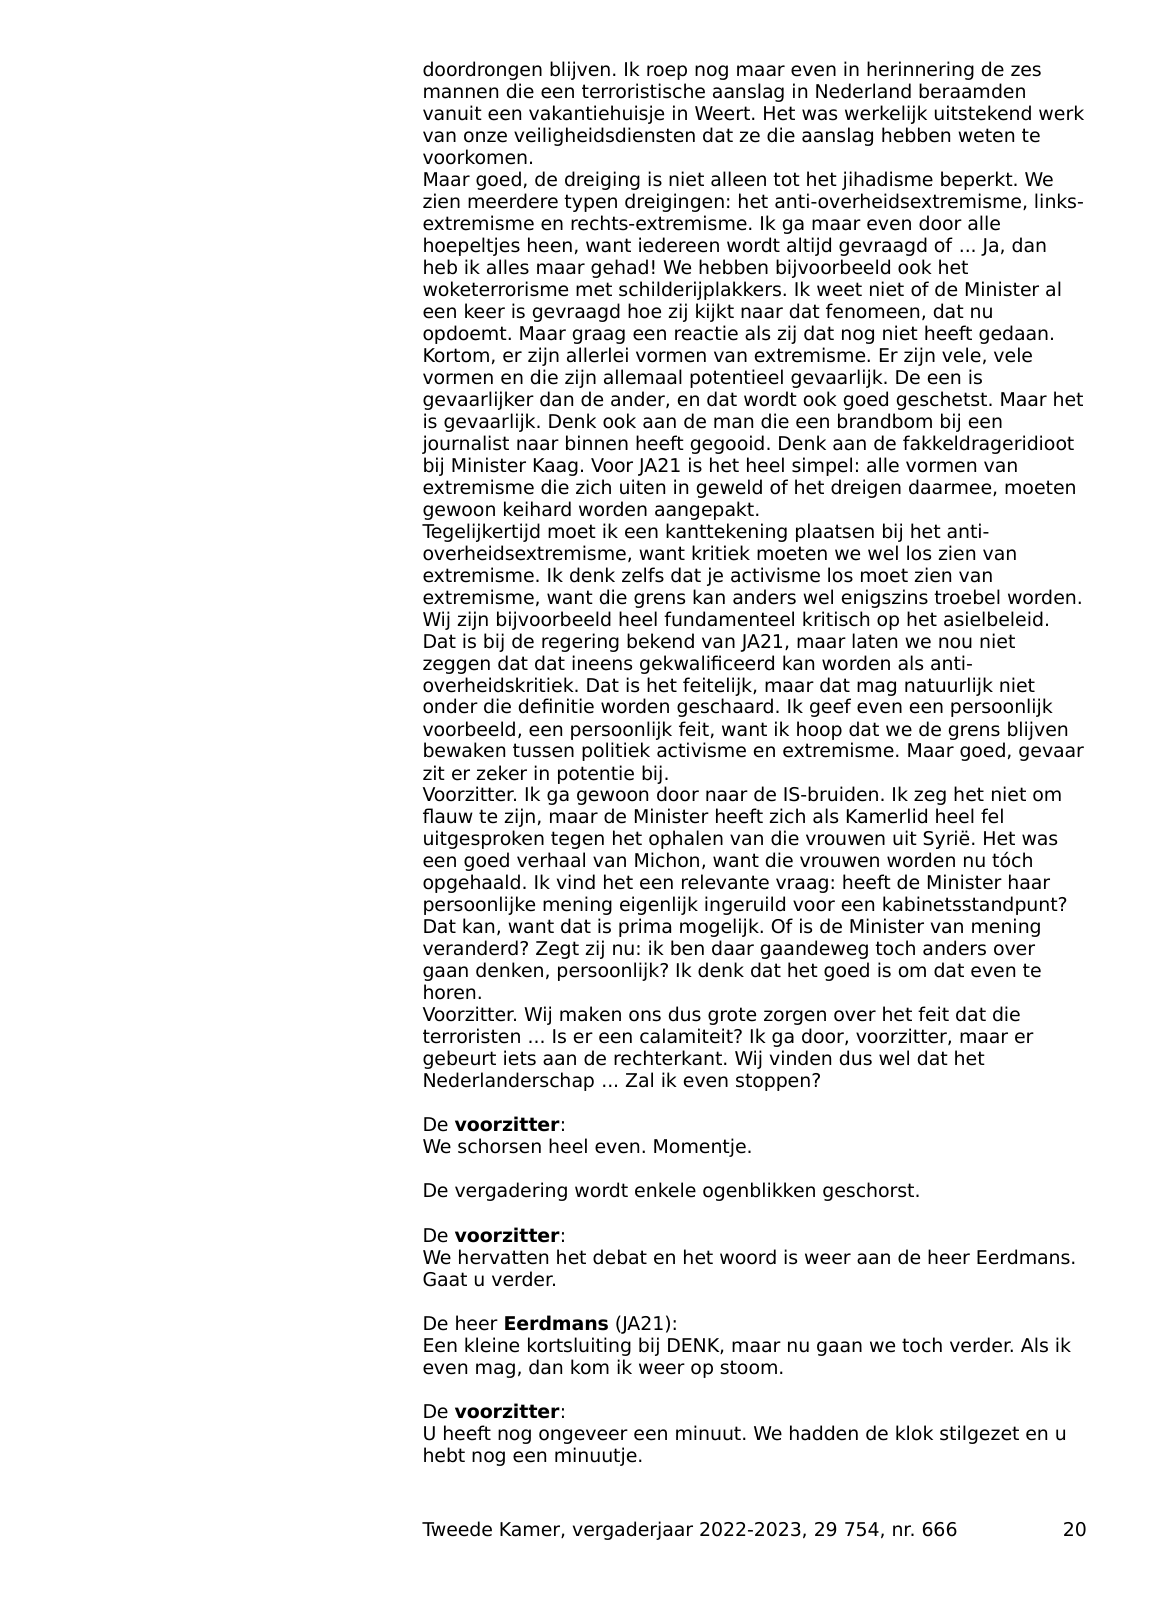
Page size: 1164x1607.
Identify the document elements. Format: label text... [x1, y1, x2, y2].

text Kortom, er zijn allerlei vormen van extremisme. Er zijn vele, vele vormen en die zijn allemaal potentieel gevaarlijk. De een is gevaarlijker dan de ander, en dat wordt ook goed geschetst. Maar het is gevaarlijk. Denk ook aan de man die een brandbom bij een journalist naar binnen heeft gegooid. Denk aan de fakkeldrageridioot bij Minister Kaag. Voor JA21 is het heel simpel: alle vormen van extremisme die zich uiten in geweld of het dreigen daarmee, moeten gewoon keihard worden aangepakt. [422, 345, 1087, 521]
text Tegelijkertijd moet ik een kanttekening plaatsen bij het anti-overheidsextremisme, want kritiek moeten we wel los zien van extremisme. Ik denk zelfs dat je activisme los moet zien van extremisme, want die grens kan anders wel enigszins troebel worden. Wij zijn bijvoorbeeld heel fundamenteel kritisch op het asielbeleid. Dat is bij de regering bekend van JA21, maar laten we nou niet zeggen dat dat ineens gekwalificeerd kan worden als anti-overheidskritiek. Dat is het feitelijk, maar dat mag natuurlijk niet onder die definitie worden geschaard. Ik geef even een persoonlijk voorbeeld, een persoonlijk feit, want ik hoop dat we de grens blijven bewaken tussen politiek activisme en extremisme. Maar goed, gevaar zit er zeker in potentie bij. [422, 521, 1087, 784]
text Maar goed, de dreiging is niet alleen tot het jihadisme beperkt. We zien meerdere typen dreigingen: het anti-overheidsextremisme, links-extremisme en rechts-extremisme. Ik ga maar even door alle hoepeltjes heen, want iedereen wordt altijd gevraagd of ... Ja, dan heb ik alles maar gehad! We hebben bijvoorbeeld ook het woketerrorisme met schilderijplakkers. Ik weet niet of de Minister al een keer is gevraagd hoe zij kijkt naar dat fenomeen, dat nu opdoemt. Maar graag een reactie als zij dat nog niet heeft gedaan. [422, 169, 1087, 345]
text Voorzitter. Wij maken ons dus grote zorgen over het feit dat die terroristen ... Is er een calamiteit? Ik ga door, voorzitter, maar er gebeurt iets aan de rechterkant. Wij vinden dus wel dat het Nederlanderschap ... Zal ik even stoppen? [422, 1004, 1087, 1092]
text De voorzitter: [422, 1114, 1087, 1136]
text We hervatten het debat en het woord is weer aan de heer Eerdmans. Gaat u verder. [422, 1247, 1087, 1291]
text De voorzitter: [422, 1401, 1087, 1423]
text Voorzitter. Ik ga gewoon door naar de IS-bruiden. Ik zeg het niet om flauw te zijn, maar de Minister heeft zich als Kamerlid heel fel uitgesproken tegen het ophalen van die vrouwen uit Syrië. Het was een goed verhaal van Michon, want die vrouwen worden nu tóch opgehaald. Ik vind het een relevante vraag: heeft de Minister haar persoonlijke mening eigenlijk ingeruild voor een kabinetsstandpunt? Dat kan, want dat is prima mogelijk. Of is de Minister van mening veranderd? Zegt zij nu: ik ben daar gaandeweg toch anders over gaan denken, persoonlijk? Ik denk dat het goed is om dat even te horen. [422, 784, 1087, 1004]
text U heeft nog ongeveer een minuut. We hadden de klok stilgezet en u hebt nog een minuutje. [422, 1423, 1087, 1467]
text De voorzitter: [422, 1224, 1087, 1247]
text We schorsen heel even. Momentje. [422, 1136, 1087, 1158]
text Een kleine kortsluiting bij DENK, maar nu gaan we toch verder. Als ik even mag, dan kom ik weer op stoom. [422, 1335, 1087, 1379]
text De vergadering wordt enkele ogenblikken geschorst. [422, 1180, 1087, 1202]
text De heer Eerdmans (JA21): [422, 1313, 1087, 1335]
text doordrongen blijven. Ik roep nog maar even in herinnering de zes mannen die een terroristische aanslag in Nederland beraamden vanuit een vakantiehuisje in Weert. Het was werkelijk uitstekend werk van onze veiligheidsdiensten dat ze die aanslag hebben weten te voorkomen. [422, 59, 1087, 169]
